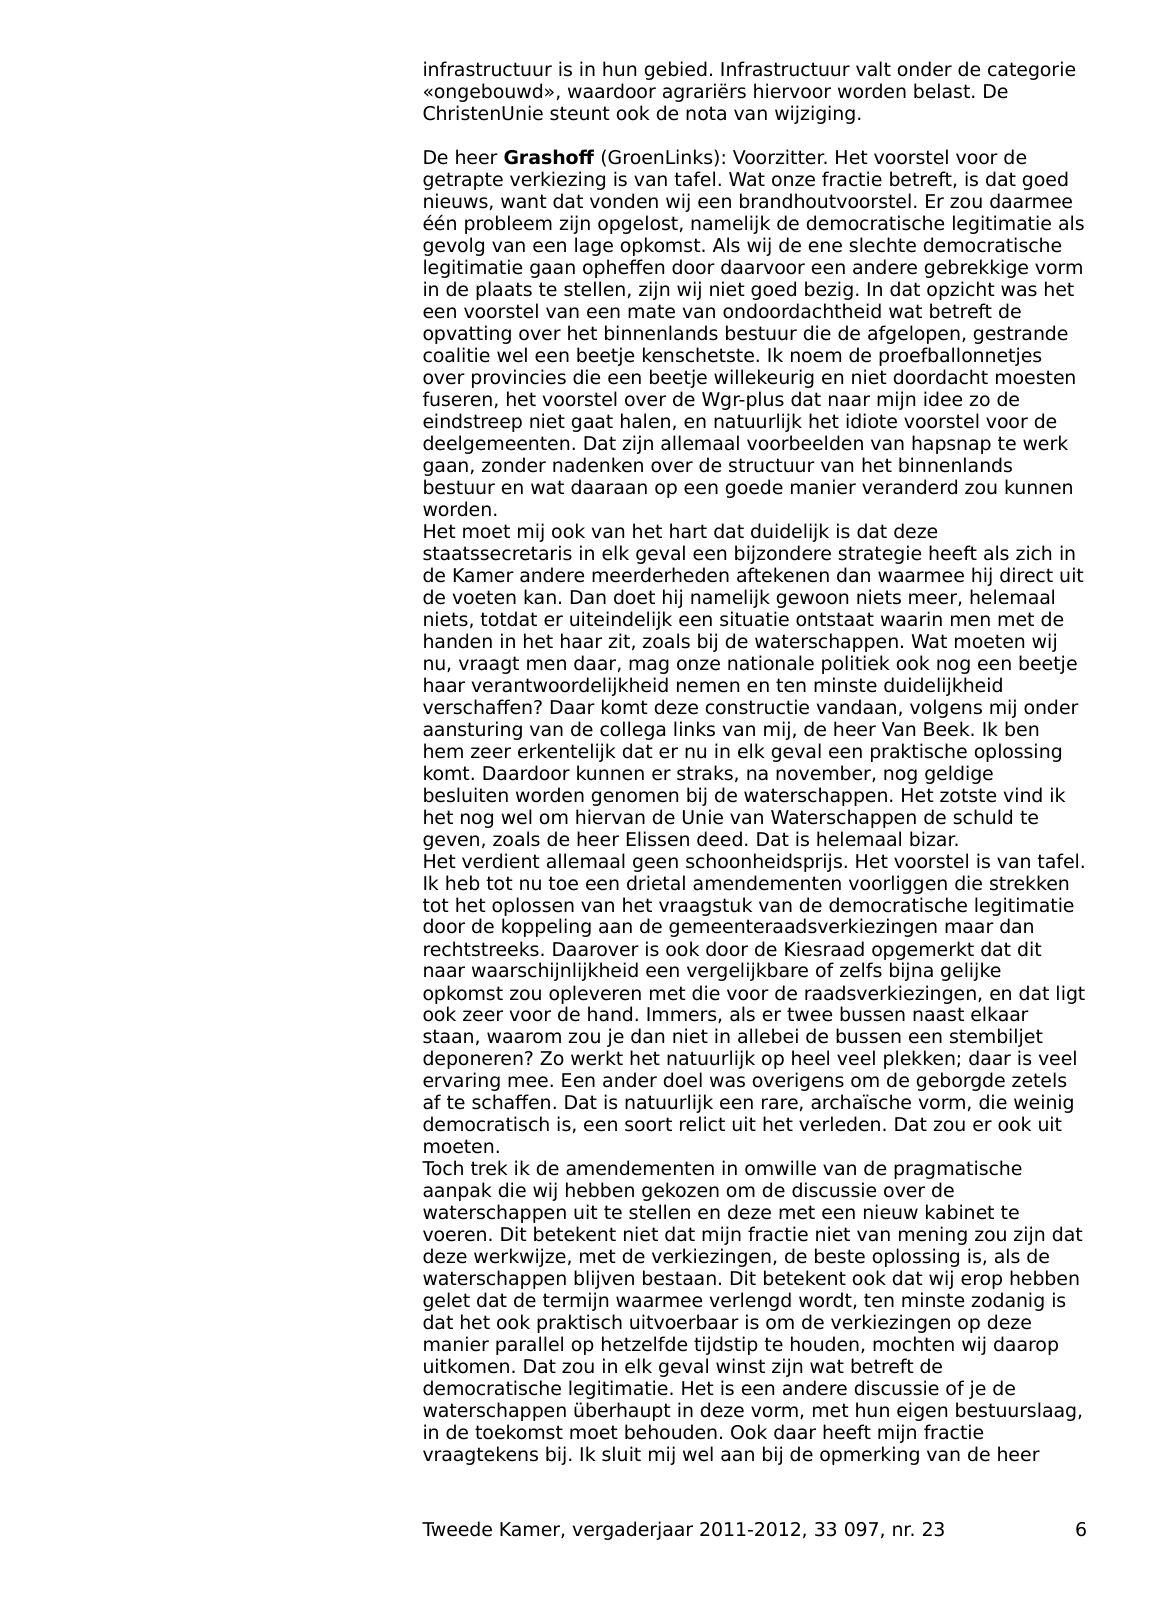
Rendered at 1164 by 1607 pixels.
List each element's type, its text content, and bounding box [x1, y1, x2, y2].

text Het moet mij ook van het hart dat duidelijk is dat deze staatssecretaris in elk geval een bijzondere strategie heeft als zich in de Kamer andere meerderheden aftekenen dan waarmee hij direct uit de voeten kan. Dan doet hij namelijk gewoon niets meer, helemaal niets, totdat er uiteindelijk een situatie ontstaat waarin men met de handen in het haar zit, zoals bij de waterschappen. Wat moeten wij nu, vraagt men daar, mag onze nationale politiek ook nog een beetje haar verantwoordelijkheid nemen en ten minste duidelijkheid verschaffen? Daar komt deze constructie vandaan, volgens mij onder aansturing van de collega links van mij, de heer Van Beek. Ik ben hem zeer erkentelijk dat er nu in elk geval een praktische oplossing komt. Daardoor kunnen er straks, na november, nog geldige besluiten worden genomen bij de waterschappen. Het zotste vind ik het nog wel om hiervan de Unie van Waterschappen de schuld te geven, zoals de heer Elissen deed. Dat is helemaal bizar. [422, 521, 1087, 851]
text infrastructuur is in hun gebied. Infrastructuur valt onder de categorie «ongebouwd», waardoor agrariërs hiervoor worden belast. De ChristenUnie steunt ook de nota van wijziging. [422, 59, 1087, 125]
text Toch trek ik de amendementen in omwille van de pragmatische aanpak die wij hebben gekozen om de discussie over de waterschappen uit te stellen en deze met een nieuw kabinet te voeren. Dit betekent niet dat mijn fractie niet van mening zou zijn dat deze werkwijze, met de verkiezingen, de beste oplossing is, als de waterschappen blijven bestaan. Dit betekent ook dat wij erop hebben gelet dat de termijn waarmee verlengd wordt, ten minste zodanig is dat het ook praktisch uitvoerbaar is om de verkiezingen op deze manier parallel op hetzelfde tijdstip te houden, mochten wij daarop uitkomen. Dat zou in elk geval winst zijn wat betreft de democratische legitimatie. Het is een andere discussie of je de waterschappen überhaupt in deze vorm, met hun eigen bestuurslaag, in de toekomst moet behouden. Ook daar heeft mijn fractie vraagtekens bij. Ik sluit mij wel aan bij de opmerking van de heer [422, 1158, 1087, 1466]
text Het verdient allemaal geen schoonheidsprijs. Het voorstel is van tafel. Ik heb tot nu toe een drietal amendementen voorliggen die strekken tot het oplossen van het vraagstuk van de democratische legitimatie door de koppeling aan de gemeenteraadsverkiezingen maar dan rechtstreeks. Daarover is ook door de Kiesraad opgemerkt dat dit naar waarschijnlijkheid een vergelijkbare of zelfs bijna gelijke opkomst zou opleveren met die voor de raadsverkiezingen, en dat ligt ook zeer voor de hand. Immers, als er twee bussen naast elkaar staan, waarom zou je dan niet in allebei de bussen een stembiljet deponeren? Zo werkt het natuurlijk op heel veel plekken; daar is veel ervaring mee. Een ander doel was overigens om de geborgde zetels af te schaffen. Dat is natuurlijk een rare, archaïsche vorm, die weinig democratisch is, een soort relict uit het verleden. Dat zou er ook uit moeten. [422, 851, 1087, 1158]
text De heer Grashoff (GroenLinks): Voorzitter. Het voorstel voor de getrapte verkiezing is van tafel. Wat onze fractie betreft, is dat goed nieuws, want dat vonden wij een brandhoutvoorstel. Er zou daarmee één probleem zijn opgelost, namelijk de democratische legitimatie als gevolg van een lage opkomst. Als wij de ene slechte democratische legitimatie gaan opheffen door daarvoor een andere gebrekkige vorm in de plaats te stellen, zijn wij niet goed bezig. In dat opzicht was het een voorstel van een mate van ondoordachtheid wat betreft de opvatting over het binnenlands bestuur die de afgelopen, gestrande coalitie wel een beetje kenschetste. Ik noem de proefballonnetjes over provincies die een beetje willekeurig en niet doordacht moesten fuseren, het voorstel over de Wgr-plus dat naar mijn idee zo de eindstreep niet gaat halen, en natuurlijk het idiote voorstel voor de deelgemeenten. Dat zijn allemaal voorbeelden van hapsnap te werk gaan, zonder nadenken over de structuur van het binnenlands bestuur en wat daaraan op een goede manier veranderd zou kunnen worden. [422, 147, 1087, 521]
